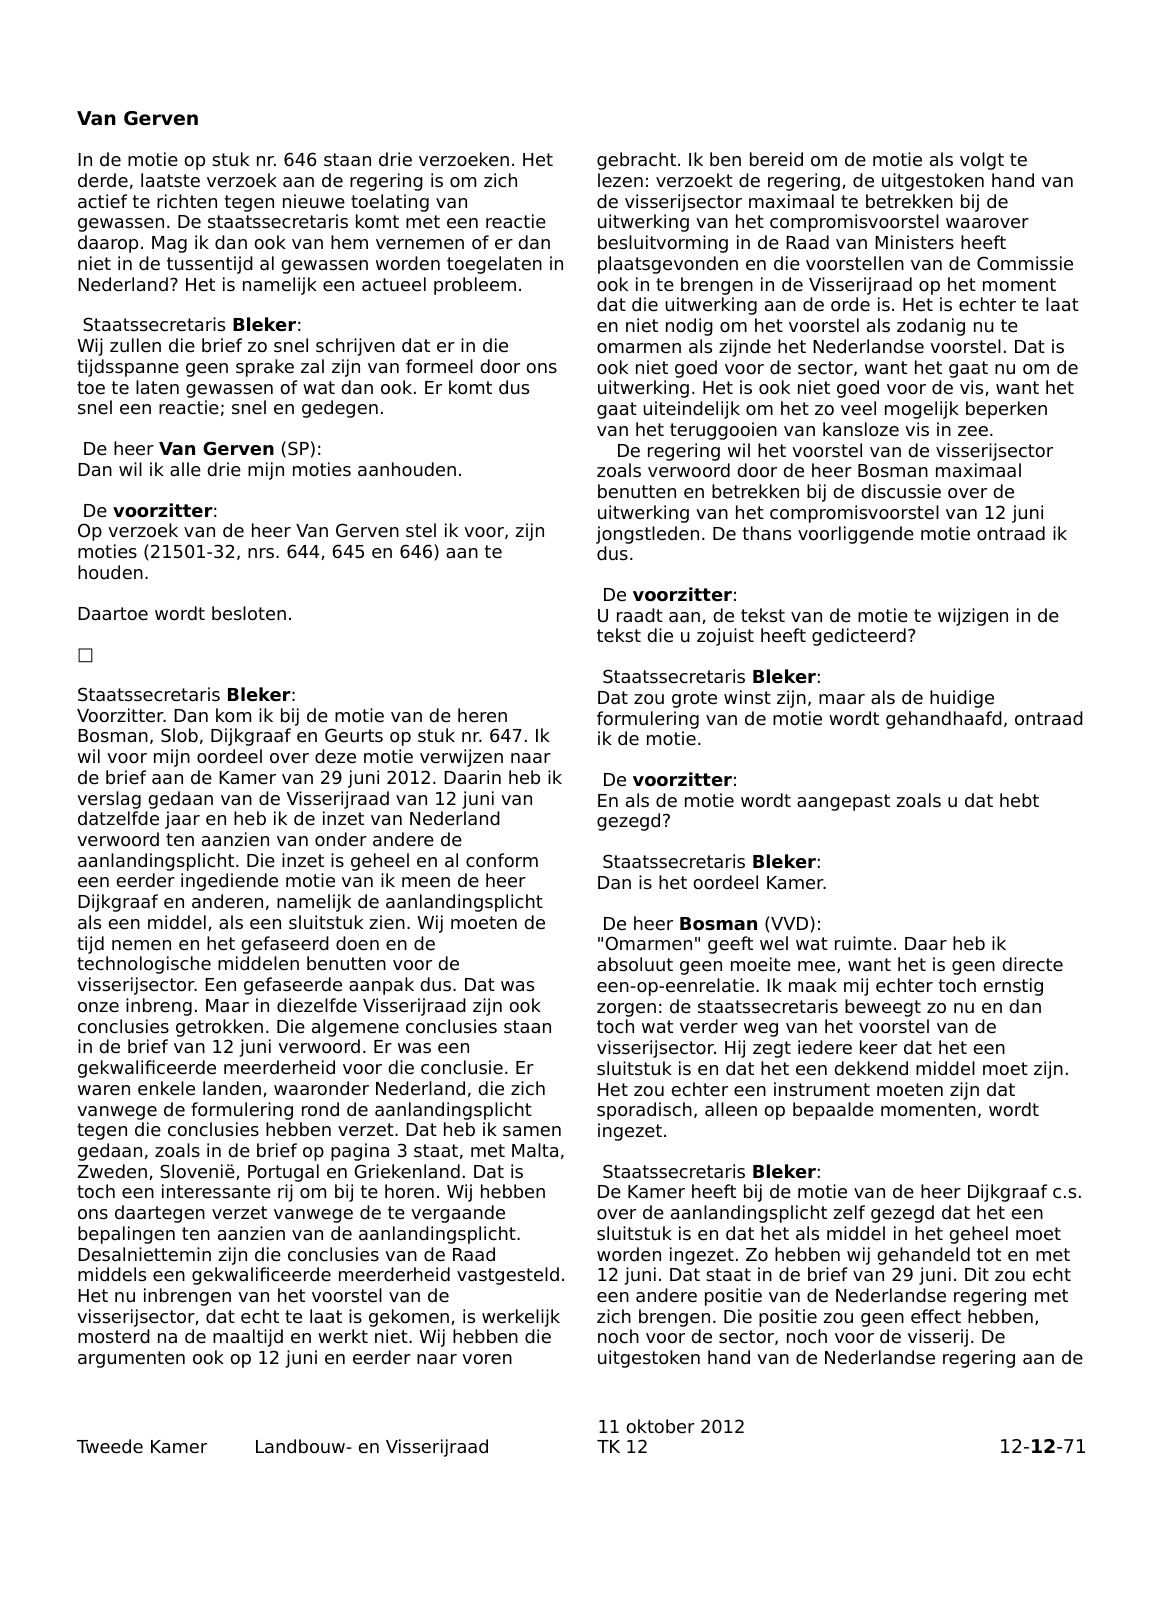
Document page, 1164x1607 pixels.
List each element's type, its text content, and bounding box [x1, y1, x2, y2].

text Daartoe wordt besloten. [77, 603, 567, 624]
text In de motie op stuk nr. 646 staan drie verzoeken. Het derde, laatste verzoek aan de regering is om zich actief te richten tegen nieuwe toelating van gewassen. De staatssecretaris komt met een reactie daarop. Mag ik dan ook van hem vernemen of er dan niet in de tussentijd al gewassen worden toegelaten in Nederland? Het is namelijk een actueel probleem. [77, 150, 567, 295]
text Dan is het oordeel Kamer. [596, 873, 1087, 893]
text Op verzoek van de heer Van Gerven stel ik voor, zijn moties (21501-32, nrs. 644, 645 en 646) aan te houden. [77, 521, 567, 583]
text De Kamer heeft bij de motie van de heer Dijkgraaf c.s. over de aanlandingsplicht zelf gezegd dat het een sluitstuk is en dat het als middel in het geheel moet worden ingezet. Zo hebben wij gehandeld tot en met 12 juni. Dat staat in de brief van 29 juni. Dit zou echt een andere positie van de Nederlandse regering met zich brengen. Die positie zou geen effect hebben, noch voor de sector, noch voor de visserij. De uitgestoken hand van de Nederlandse regering aan de [596, 1182, 1087, 1369]
text De voorzitter: [596, 585, 1087, 606]
text "Omarmen" geeft wel wat ruimte. Daar heb ik absoluut geen moeite mee, want het is geen directe een-op-eenrelatie. Ik maak mij echter toch ernstig zorgen: de staatssecretaris beweegt zo nu en dan toch wat verder weg van het voorstel van de visserijsector. Hij zegt iedere keer dat het een sluitstuk is en dat het een dekkend middel moet zijn. Het zou echter een instrument moeten zijn dat sporadisch, alleen op bepaalde momenten, wordt ingezet. [596, 934, 1087, 1142]
text Staatssecretaris Bleker: [596, 852, 1087, 873]
text gebracht. Ik ben bereid om de motie als volgt te lezen: verzoekt de regering, de uitgestoken hand van de visserijsector maximaal te betrekken bij de uitwerking van het compromisvoorstel waarover besluitvorming in de Raad van Ministers heeft plaatsgevonden en die voorstellen van de Commissie ook in te brengen in de Visserijraad op het moment dat die uitwerking aan de orde is. Het is echter te laat en niet nodig om het voorstel als zodanig nu te omarmen als zijnde het Nederlandse voorstel. Dat is ook niet goed voor de sector, want het gaat nu om de uitwerking. Het is ook niet goed voor de vis, want het gaat uiteindelijk om het zo veel mogelijk beperken van het teruggooien van kansloze vis in zee. [596, 150, 1087, 440]
text Staatssecretaris Bleker: [77, 315, 567, 336]
text De voorzitter: [596, 770, 1087, 791]
text En als de motie wordt aangepast zoals u dat hebt gezegd? [596, 791, 1087, 832]
text Dat zou grote winst zijn, maar als de huidige formulering van de motie wordt gehandhaafd, ontraad ik de motie. [596, 688, 1087, 750]
text De heer Bosman (VVD): [596, 913, 1087, 934]
text Dan wil ik alle drie mijn moties aanhouden. [77, 460, 567, 480]
text De heer Van Gerven (SP): [77, 439, 567, 460]
text De voorzitter: [77, 500, 567, 521]
text Voorzitter. Dan kom ik bij de motie van de heren Bosman, Slob, Dijkgraaf en Geurts op stuk nr. 647. Ik wil voor mijn oordeel over deze motie verwijzen naar de brief aan de Kamer van 29 juni 2012. Daarin heb ik verslag gedaan van de Visserijraad van 12 juni van datzelfde jaar en heb ik de inzet van Nederland verwoord ten aanzien van onder andere de aanlandingsplicht. Die inzet is geheel en al conform een eerder ingediende motie van ik meen de heer Dijkgraaf en anderen, namelijk de aanlandingsplicht als een middel, als een sluitstuk zien. Wij moeten de tijd nemen en het gefaseerd doen en de technologische middelen benutten voor de visserijsector. Een gefaseerde aanpak dus. Dat was onze inbreng. Maar in diezelfde Visserijraad zijn ook conclusies getrokken. Die algemene conclusies staan in de brief van 12 juni verwoord. Er was een gekwalificeerde meerderheid voor die conclusie. Er waren enkele landen, waaronder Nederland, die zich vanwege de formulering rond de aanlandingsplicht tegen die conclusies hebben verzet. Dat heb ik samen gedaan, zoals in de brief op pagina 3 staat, met Malta, Zweden, Slovenië, Portugal en Griekenland. Dat is toch een interessante rij om bij te horen. Wij hebben ons daartegen verzet vanwege de te vergaande bepalingen ten aanzien van de aanlandingsplicht. Desalniettemin zijn die conclusies van de Raad middels een gekwalificeerde meerderheid vastgesteld. Het nu inbrengen van het voorstel van de visserijsector, dat echt te laat is gekomen, is werkelijk mosterd na de maaltijd en werkt niet. Wij hebben die argumenten ook op 12 juni en eerder naar voren [77, 706, 567, 1369]
text U raadt aan, de tekst van de motie te wijzigen in de tekst die u zojuist heeft gedicteerd? [596, 606, 1087, 647]
text □ [77, 644, 567, 665]
text Staatssecretaris Bleker: [77, 685, 567, 706]
text Wij zullen die brief zo snel schrijven dat er in die tijdsspanne geen sprake zal zijn van formeel door ons toe te laten gewassen of wat dan ook. Er komt dus snel een reactie; snel en gedegen. [77, 336, 567, 419]
text De regering wil het voorstel van de visserijsector zoals verwoord door de heer Bosman maximaal benutten en betrekken bij de discussie over de uitwerking van het compromisvoorstel van 12 juni jongstleden. De thans voorliggende motie ontraad ik dus. [596, 440, 1087, 565]
text Staatssecretaris Bleker: [596, 1162, 1087, 1182]
text Staatssecretaris Bleker: [596, 667, 1087, 688]
